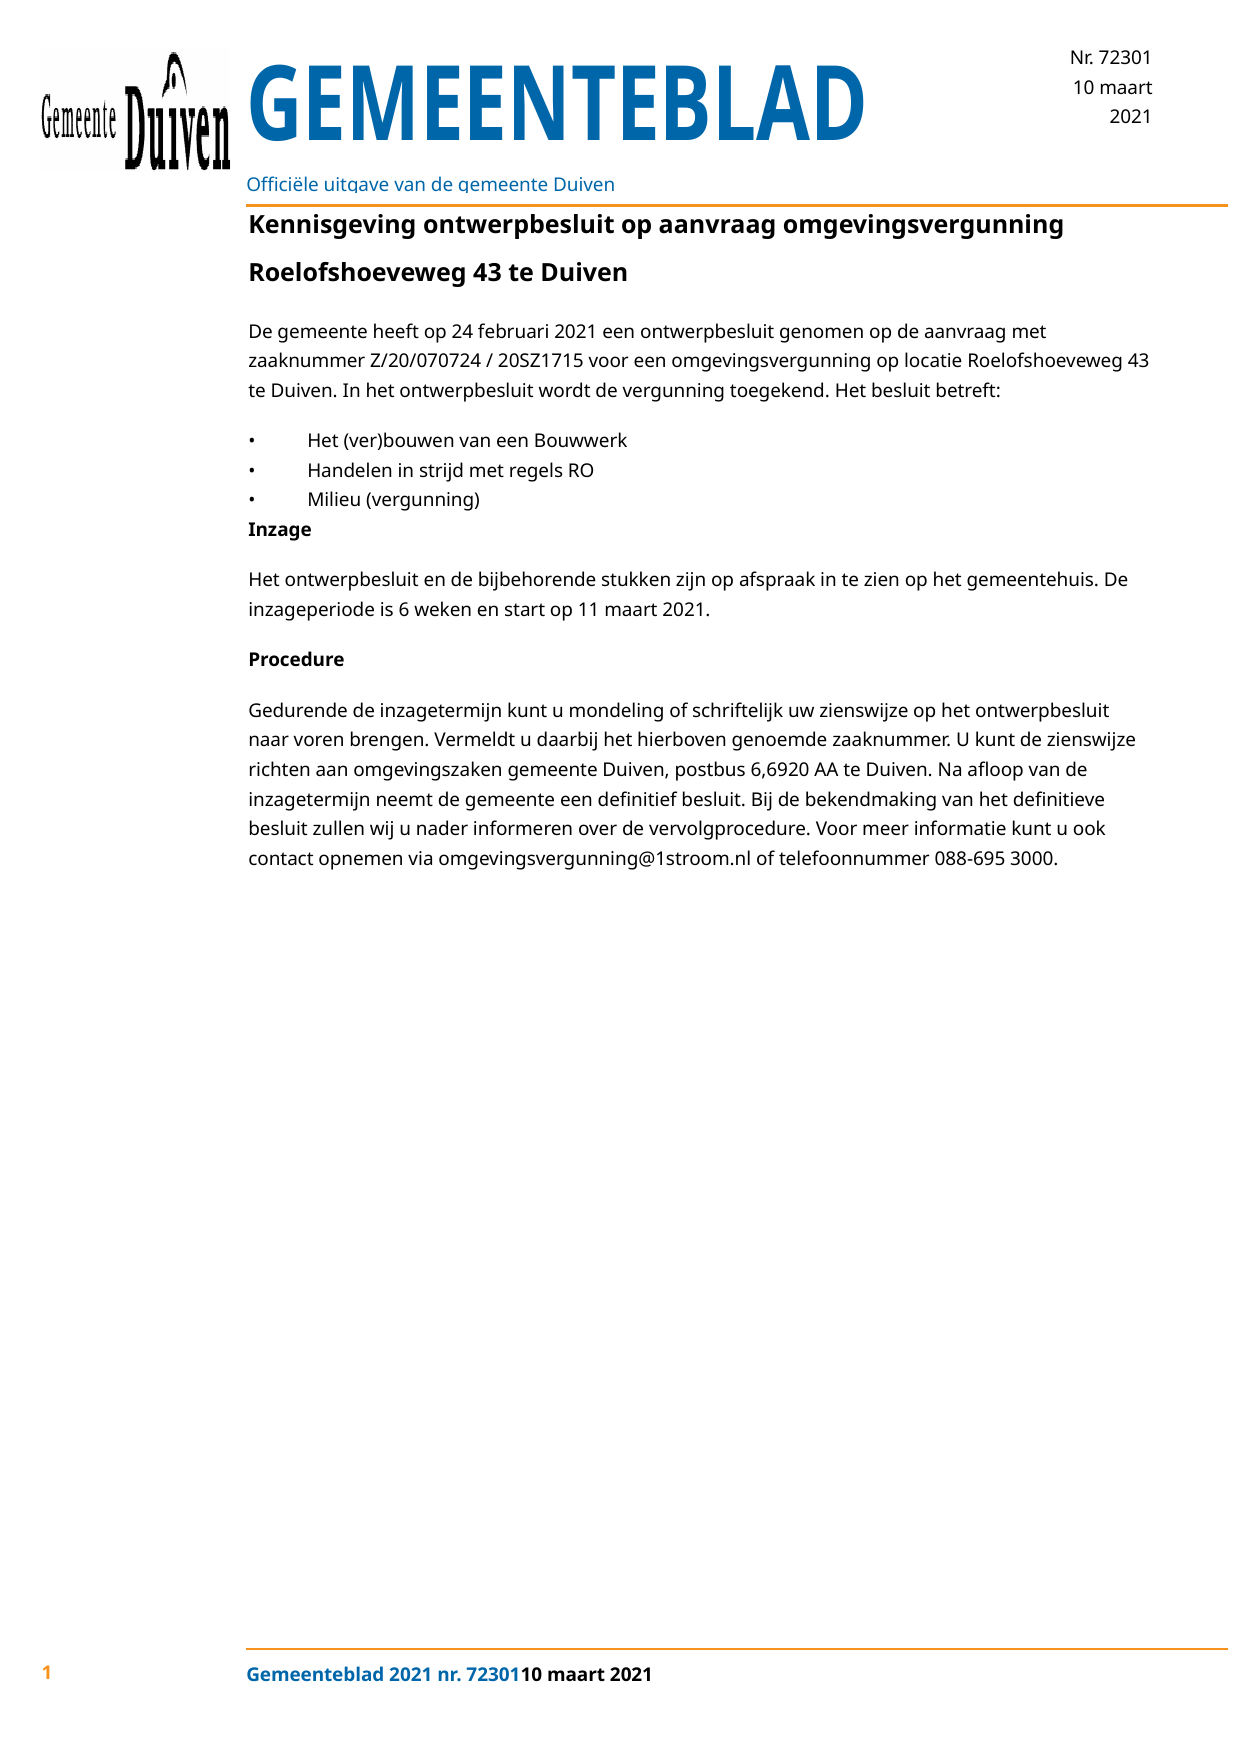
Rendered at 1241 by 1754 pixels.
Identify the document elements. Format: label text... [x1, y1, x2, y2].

text Inzage [248, 516, 1152, 542]
list Handelen in strijd met regels RO [248, 457, 1152, 483]
list Milieu (vergunning) [248, 487, 1152, 512]
text Procedure [248, 647, 1152, 672]
list Het (ver)bouwen van een Bouwwerk [248, 427, 1152, 453]
text Kennisgeving ontwerpbesluit op aanvraag omgevingsvergunning Roelofshoeveweg 43 te Duiven [248, 207, 1152, 288]
text De gemeente heeft op 24 februari 2021 een ontwerpbesluit genomen op de aanvraag met zaaknummer Z/20/070724 / 20SZ1715 voor een omgevingsvergunning op locatie Roelofshoeveweg 43 te Duiven. In het ontwerpbesluit wordt de vergunning toegekend. Het besluit betreft: [248, 318, 1152, 403]
text Het ontwerpbesluit en de bijbehorende stukken zijn op afspraak in te zien op het gemeentehuis. De inzageperiode is 6 weken en start op 11 maart 2021. [248, 567, 1152, 622]
picture [41, 47, 231, 172]
text Gedurende de inzagetermijn kunt u mondeling of schriftelijk uw zienswijze op het ontwerpbesluit naar voren brengen. Vermeldt u daarbij het hierboven genoemde zaaknummer. U kunt de zienswijze richten aan omgevingszaken gemeente Duiven, postbus 6,6920 AA te Duiven. Na afloop van de inzagetermijn neemt de gemeente een definitief besluit. Bij de bekendmaking van het definitieve besluit zullen wij u nader informeren over de vervolgprocedure. Voor meer informatie kunt u ook contact opnemen via omgevingsvergunning@1stroom.nl of telefoonnummer 088-695 3000. [248, 697, 1152, 871]
